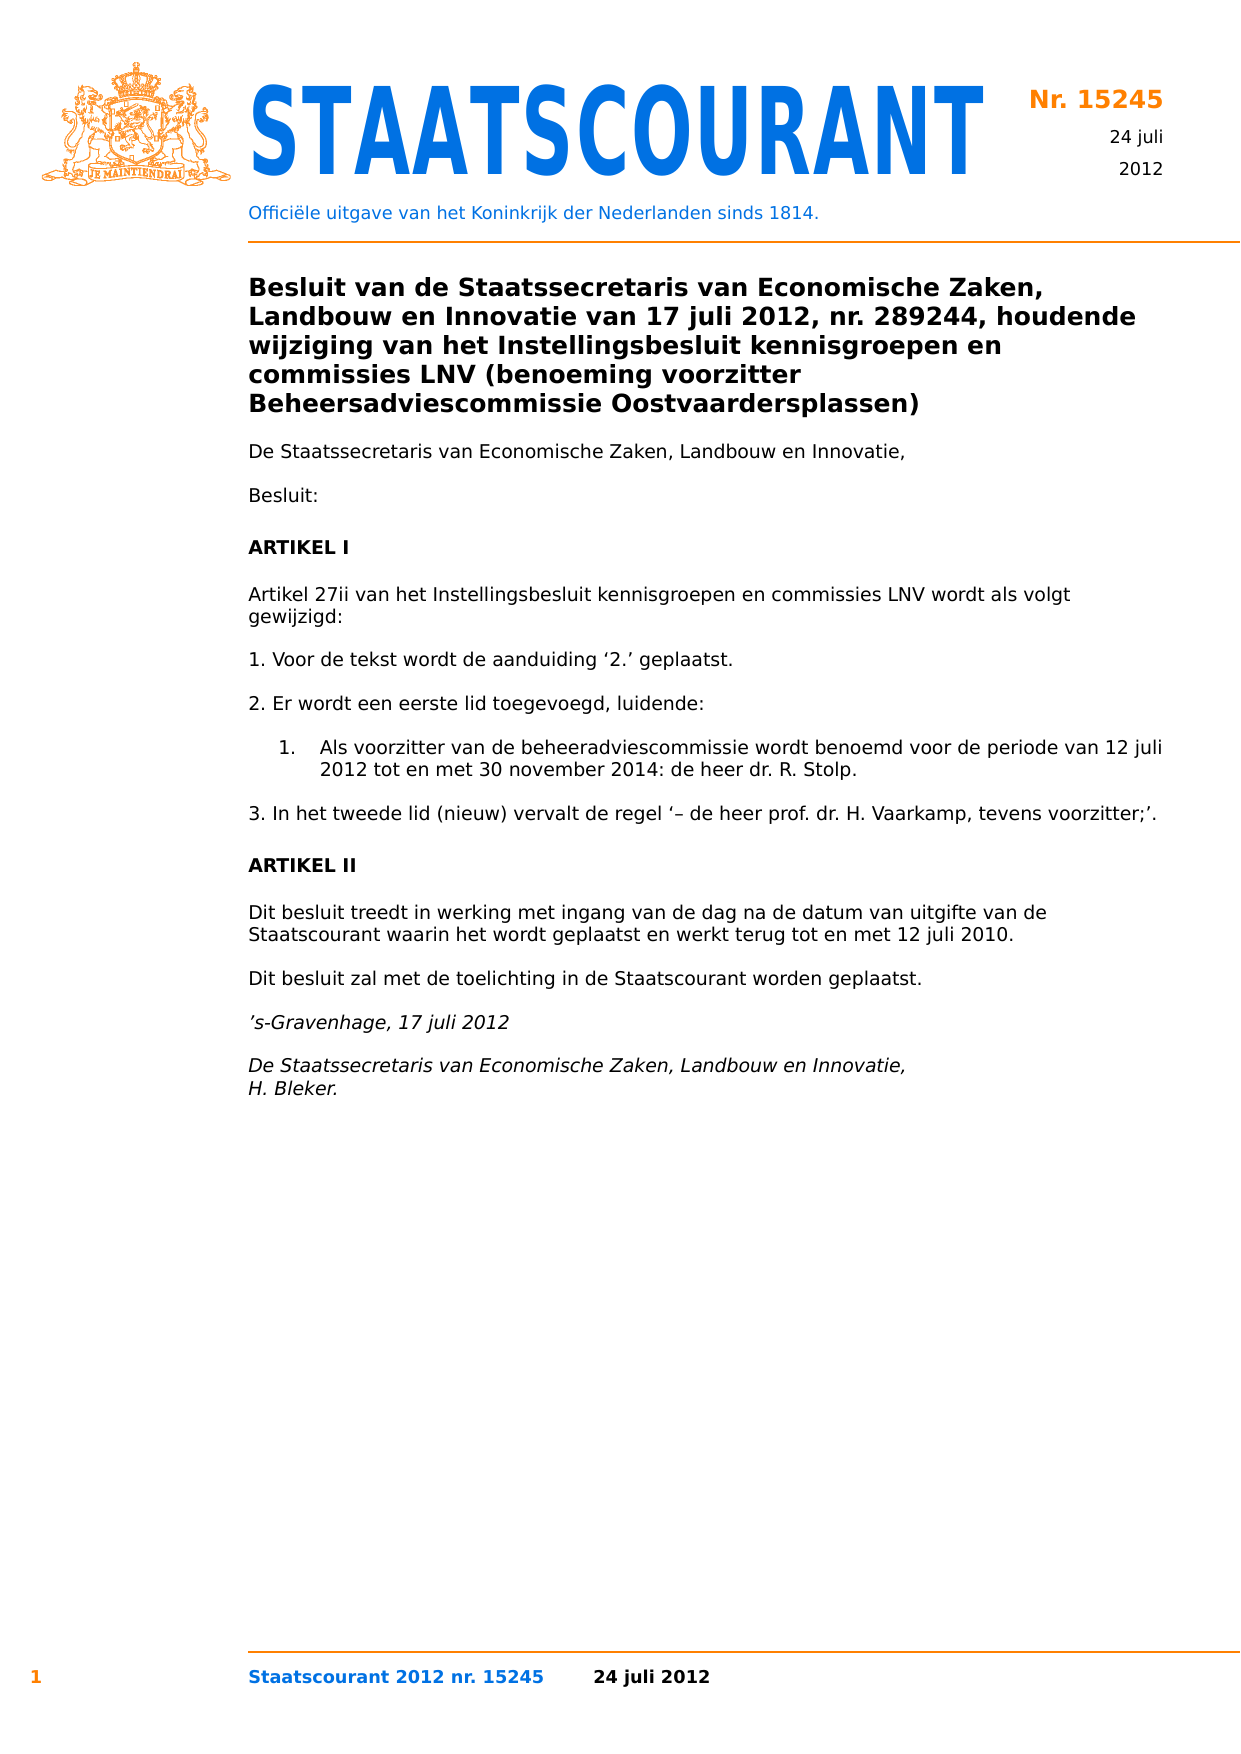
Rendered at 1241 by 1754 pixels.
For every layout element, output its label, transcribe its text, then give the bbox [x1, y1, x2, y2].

table_header STAATSCOURANT [248, 62, 998, 203]
subtitle Besluit van de Staatssecretaris van Economische Zaken, Landbouw en Innovatie van 17 juli 2012, nr. 289244, houdende wijziging van het Instellingsbesluit kennisgroepen en commissies LNV (benoeming voorzitter Beheersadviescommissie Oostvaardersplassen) [248, 273, 1163, 419]
table_cell 24 juli [998, 121, 1240, 153]
text 2. Er wordt een eerste lid toegevoegd, luidende: [248, 693, 1163, 715]
table_header [25, 62, 248, 241]
text 3. In het tweede lid (nieuw) vervalt de regel ‘– de heer prof. dr. H. Vaarkamp, tevens voorzitter;’. [248, 803, 1163, 825]
text Artikel 27ii van het Instellingsbesluit kennisgroepen en commissies LNV wordt als volgt gewijzigd: [248, 583, 1163, 627]
text ’s-Gravenhage, 17 juli 2012 [248, 1012, 1163, 1033]
picture [41, 62, 231, 186]
table_cell 2012 [998, 153, 1240, 203]
table_header Nr. 15245 [998, 62, 1240, 121]
table_cell Officiële uitgave van het Koninkrijk der Nederlanden sinds 1814. [248, 203, 1240, 241]
subtitle ARTIKEL II [248, 855, 1163, 877]
subtitle ARTIKEL I [248, 537, 1163, 558]
text Besluit: [248, 484, 1163, 507]
text Dit besluit treedt in werking met ingang van de dag na de datum van uitgifte van de Staatscourant waarin het wordt geplaatst en werkt terug tot en met 12 juli 2010. [248, 902, 1163, 946]
text 1. Als voorzitter van de beheeradviescommissie wordt benoemd voor de periode van 12 juli 2012 tot en met 30 november 2014: de heer dr. R. Stolp. [278, 737, 1163, 781]
text De Staatssecretaris van Economische Zaken, Landbouw en Innovatie, H. Bleker. [248, 1055, 1163, 1099]
text Dit besluit zal met de toelichting in de Staatscourant worden geplaatst. [248, 968, 1163, 990]
text 1. Voor de tekst wordt de aanduiding ‘2.’ geplaatst. [248, 649, 1163, 671]
text De Staatssecretaris van Economische Zaken, Landbouw en Innovatie, [248, 441, 1163, 463]
